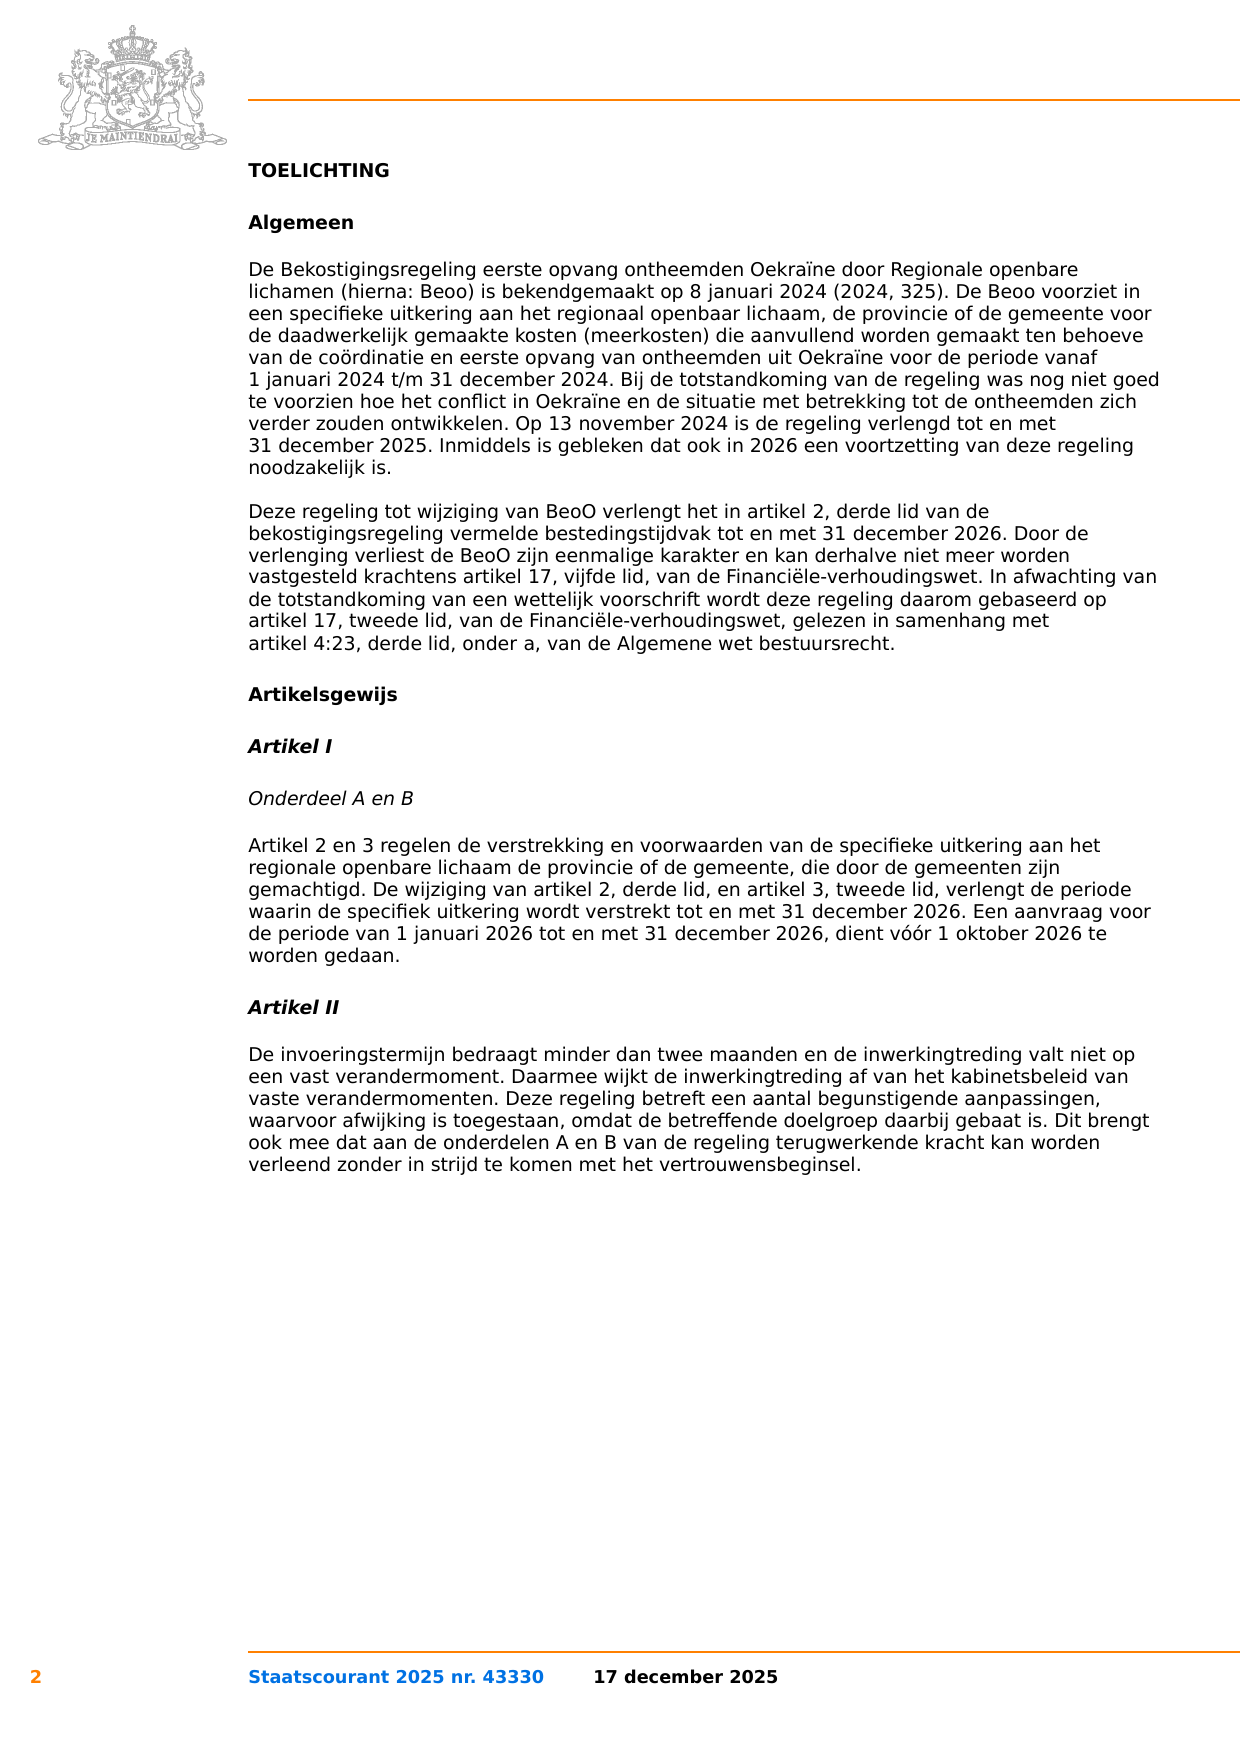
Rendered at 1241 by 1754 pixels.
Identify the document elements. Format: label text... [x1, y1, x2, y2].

subtitle TOELICHTING [248, 160, 1163, 182]
text De Bekostigingsregeling eerste opvang ontheemden Oekraïne door Regionale openbare lichamen (hierna: Beoo) is bekendgemaakt op 8 januari 2024 (2024, 325). De Beoo voorziet in een specifieke uitkering aan het regionaal openbaar lichaam, de provincie of de gemeente voor de daadwerkelijk gemaakte kosten (meerkosten) die aanvullend worden gemaakt ten behoeve van de coördinatie en eerste opvang van ontheemden uit Oekraïne voor de periode vanaf 1 januari 2024 t/m 31 december 2024. Bij de totstandkoming van de regeling was nog niet goed te voorzien hoe het conflict in Oekraïne en de situatie met betrekking tot de ontheemden zich verder zouden ontwikkelen. Op 13 november 2024 is de regeling verlengd tot en met 31 december 2025. Inmiddels is gebleken dat ook in 2026 een voortzetting van deze regeling noodzakelijk is. [248, 259, 1163, 479]
text Deze regeling tot wijziging van BeoO verlengt het in artikel 2, derde lid van de bekostigingsregeling vermelde bestedingstijdvak tot en met 31 december 2026. Door de verlenging verliest de BeoO zijn eenmalige karakter en kan derhalve niet meer worden vastgesteld krachtens artikel 17, vijfde lid, van de Financiële-verhoudingswet. In afwachting van de totstandkoming van een wettelijk voorschrift wordt deze regeling daarom gebaseerd op artikel 17, tweede lid, van de Financiële-verhoudingswet, gelezen in samenhang met artikel 4:23, derde lid, onder a, van de Algemene wet bestuursrecht. [248, 501, 1163, 654]
text Artikel 2 en 3 regelen de verstrekking en voorwaarden van de specifieke uitkering aan het regionale openbare lichaam de provincie of de gemeente, die door de gemeenten zijn gemachtigd. De wijziging van artikel 2, derde lid, en artikel 3, tweede lid, verlengt de periode waarin de specifiek uitkering wordt verstrekt tot en met 31 december 2026. Een aanvraag voor de periode van 1 januari 2026 tot en met 31 december 2026, dient vóór 1 oktober 2026 te worden gedaan. [248, 835, 1163, 967]
subtitle Algemeen [248, 212, 1163, 234]
text De invoeringstermijn bedraagt minder dan twee maanden en de inwerkingtreding valt niet op een vast verandermoment. Daarmee wijkt de inwerkingtreding af van het kabinetsbeleid van vaste verandermomenten. Deze regeling betreft een aantal begunstigende aanpassingen, waarvoor afwijking is toegestaan, omdat de betreffende doelgroep daarbij gebaat is. Dit brengt ook mee dat aan de onderdelen A en B van de regeling terugwerkende kracht kan worden verleend zonder in strijd te komen met het vertrouwensbeginsel. [248, 1044, 1163, 1176]
subtitle Artikel II [248, 997, 1163, 1019]
subtitle Artikel I [248, 736, 1163, 758]
picture [38, 25, 227, 150]
subtitle Onderdeel A en B [248, 788, 1163, 810]
subtitle Artikelsgewijs [248, 684, 1163, 706]
